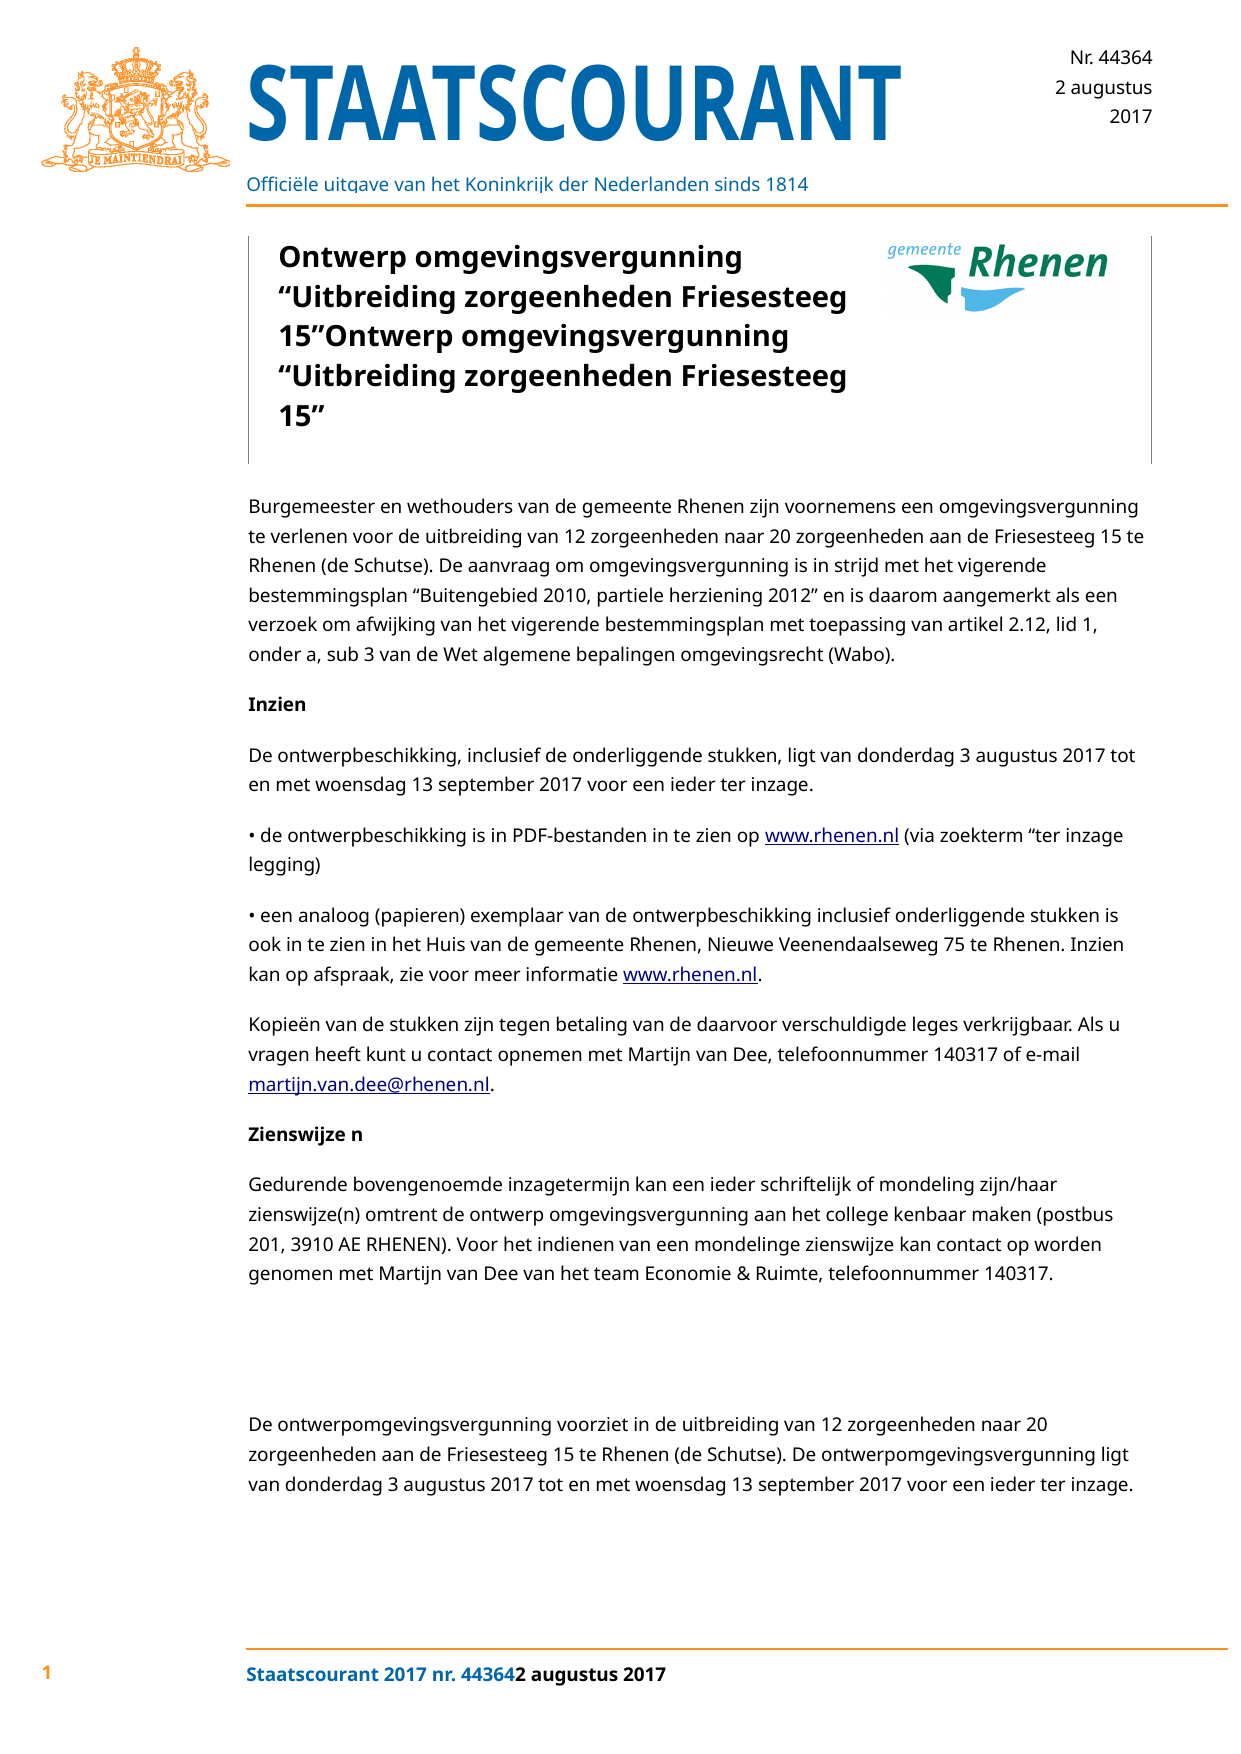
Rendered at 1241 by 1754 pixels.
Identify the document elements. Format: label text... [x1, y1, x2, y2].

text De ontwerpbeschikking, inclusief de onderliggende stukken, ligt van donderdag 3 augustus 2017 tot en met woensdag 13 september 2017 voor een ieder ter inzage. [248, 742, 1152, 797]
text De ontwerpomgevingsvergunning voorziet in de uitbreiding van 12 zorgeenheden naar 20 zorgeenheden aan de Friesesteeg 15 te Rhenen (de Schutse). De ontwerpomgevingsvergunning ligt van donderdag 3 augustus 2017 tot en met woensdag 13 september 2017 voor een ieder ter inzage. [248, 1412, 1152, 1497]
picture [41, 47, 231, 172]
text Burgemeester en wethouders van de gemeente Rhenen zijn voornemens een omgevingsvergunning te verlenen voor de uitbreiding van 12 zorgeenheden naar 20 zorgeenheden aan de Friesesteeg 15 te Rhenen (de Schutse). De aanvraag om omgevingsvergunning is in strijd met het vigerende bestemmingsplan “Buitengebied 2010, partiele herziening 2012” en is daarom aangemerkt als een verzoek om afwijking van het vigerende bestemmingsplan met toepassing van artikel 2.12, lid 1, onder a, sub 3 van de Wet algemene bepalingen omgevingsrecht (Wabo). [248, 493, 1152, 667]
text • een analoog (papieren) exemplaar van de ontwerpbeschikking inclusief onderliggende stukken is ook in te zien in het Huis van de gemeente Rhenen, Nieuwe Veenendaalseweg 75 te Rhenen. Inzien kan op afspraak, zie voor meer informatie www.rhenen.nl. [248, 902, 1152, 987]
picture [882, 236, 1119, 319]
text • de ontwerpbeschikking is in PDF-bestanden in te zien op www.rhenen.nl (via zoekterm “ter inzage legging) [248, 822, 1152, 877]
table_header [850, 236, 1151, 464]
text Inzien [248, 692, 1152, 717]
table_header Ontwerp omgevingsvergunning “Uitbreiding zorgeenheden Friesesteeg 15”Ontwerp omgevingsvergunning “Uitbreiding zorgeenheden Friesesteeg 15” [249, 236, 850, 464]
text Zienswijze n [248, 1121, 1152, 1147]
text Gedurende bovengenoemde inzagetermijn kan een ieder schriftelijk of mondeling zijn/haar zienswijze(n) omtrent de ontwerp omgevingsvergunning aan het college kenbaar maken (postbus 201, 3910 AE RHENEN). Voor het indienen van een mondelinge zienswijze kan contact op worden genomen met Martijn van Dee van het team Economie & Ruimte, telefoonnummer 140317. [248, 1172, 1152, 1286]
text Kopieën van de stukken zijn tegen betaling van de daarvoor verschuldigde leges verkrijgbaar. Als u vragen heeft kunt u contact opnemen met Martijn van Dee, telefoonnummer 140317 of e-mail martijn.van.dee@rhenen.nl. [248, 1012, 1152, 1097]
